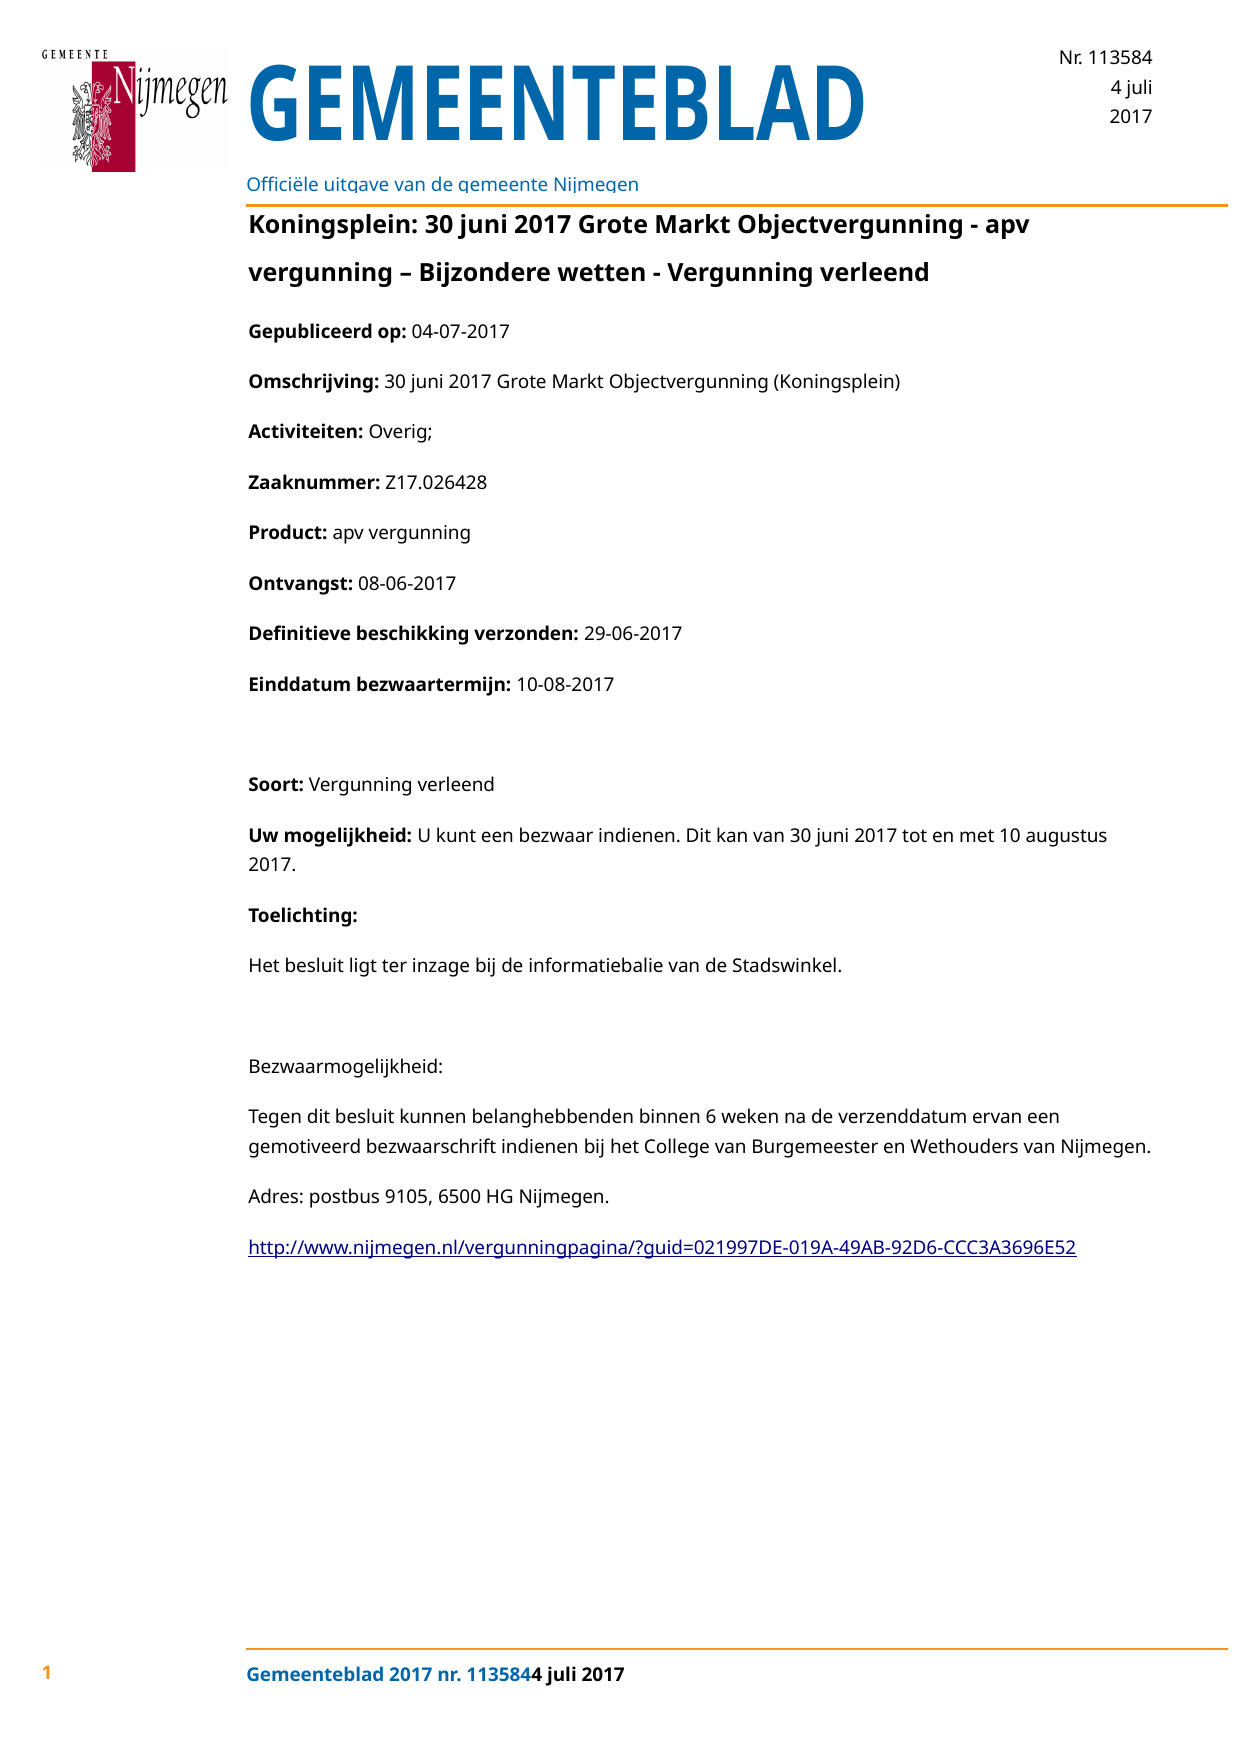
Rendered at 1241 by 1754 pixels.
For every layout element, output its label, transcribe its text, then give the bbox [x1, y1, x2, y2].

text Soort: Vergunning verleend [248, 772, 1152, 797]
text Product: apv vergunning [248, 519, 1152, 545]
text Koningsplein: 30 juni 2017 Grote Markt Objectvergunning - apv vergunning – Bijzondere wetten - Vergunning verleend [248, 207, 1152, 288]
text Tegen dit besluit kunnen belanghebbenden binnen 6 weken na de verzenddatum ervan een gemotiveerd bezwaarschrift indienen bij het College van Burgemeester en Wethouders van Nijmegen. [248, 1104, 1152, 1159]
text Omschrijving: 30 juni 2017 Grote Markt Objectvergunning (Koningsplein) [248, 368, 1152, 394]
text Toelichting: [248, 902, 1152, 928]
text Het besluit ligt ter inzage bij de informatiebalie van de Stadswinkel. [248, 952, 1152, 978]
text Bezwaarmogelijkheid: [248, 1053, 1152, 1079]
text Adres: postbus 9105, 6500 HG Nijmegen. [248, 1184, 1152, 1209]
picture [41, 47, 231, 172]
text Definitieve beschikking verzonden: 29-06-2017 [248, 620, 1152, 646]
text Uw mogelijkheid: U kunt een bezwaar indienen. Dit kan van 30 juni 2017 tot en met 10 augustus 2017. [248, 822, 1152, 877]
text Gepubliceerd op: 04-07-2017 [248, 318, 1152, 344]
text Activiteiten: Overig; [248, 419, 1152, 444]
text http://www.nijmegen.nl/vergunningpagina/?guid=021997DE-019A-49AB-92D6-CCC3A3696E52 [248, 1234, 1152, 1260]
text Zaaknummer: Z17.026428 [248, 469, 1152, 495]
text Ontvangst: 08-06-2017 [248, 570, 1152, 596]
text Einddatum bezwaartermijn: 10-08-2017 [248, 671, 1152, 697]
